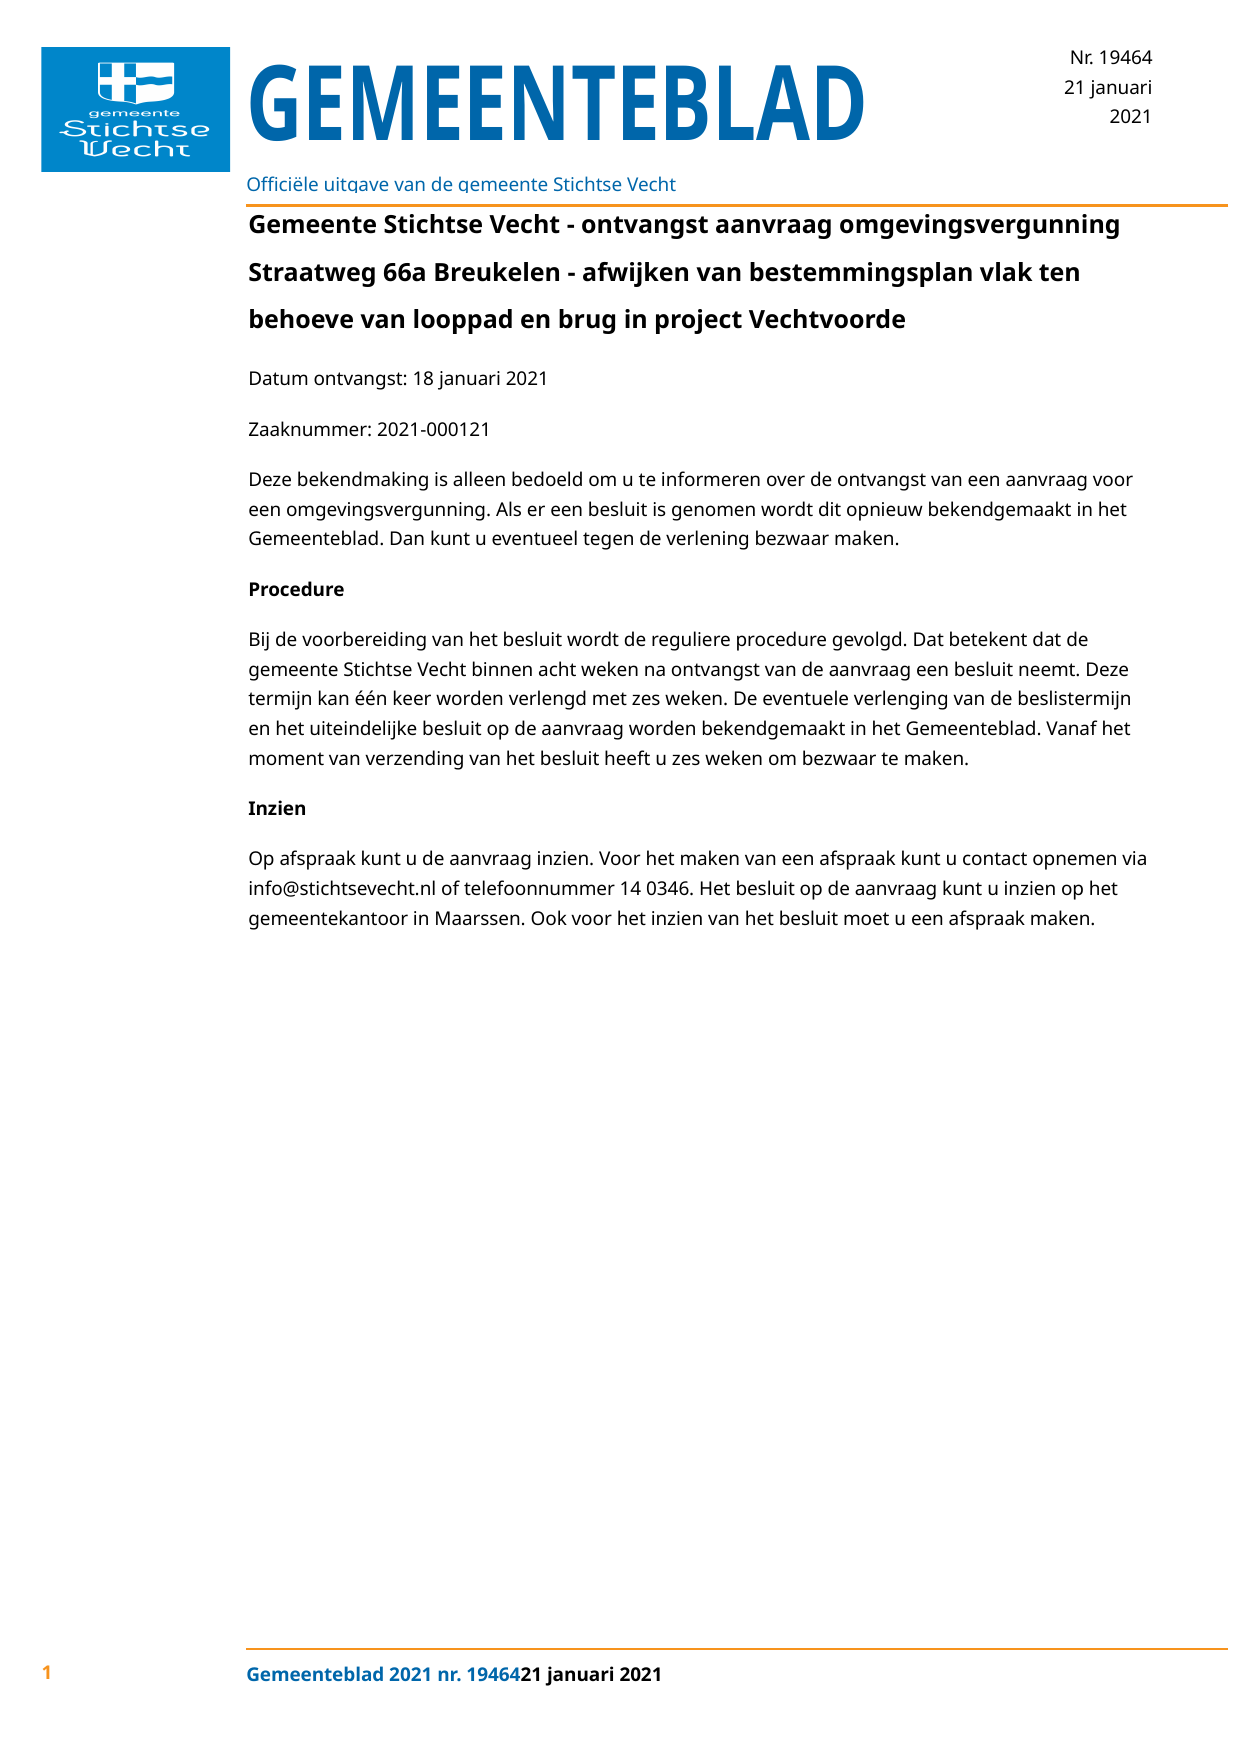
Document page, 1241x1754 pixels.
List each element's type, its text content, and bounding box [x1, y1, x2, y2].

picture [137, 63, 174, 103]
text Deze bekendmaking is alleen bedoeld om u te informeren over de ontvangst van een aanvraag voor een omgevingsvergunning. Als er een besluit is genomen wordt dit opnieuw bekendgemaakt in het Gemeenteblad. Dan kunt u eventueel tegen de verlening bezwaar maken. [248, 466, 1152, 551]
text Bij de voorbereiding van het besluit wordt de reguliere procedure gevolgd. Dat betekent dat de gemeente Stichtse Vecht binnen acht weken na ontvangst van de aanvraag een besluit neemt. Deze termijn kan één keer worden verlengd met zes weken. De eventuele verlenging van de beslistermijn en het uiteindelijke besluit op de aanvraag worden bekendgemaakt in het Gemeenteblad. Vanaf het moment van verzending van het besluit heeft u zes weken om bezwaar te maken. [248, 626, 1152, 770]
text Gemeente Stichtse Vecht - ontvangst aanvraag omgevingsvergunning Straatweg 66a Breukelen - afwijken van bestemmingsplan vlak ten behoeve van looppad en brug in project Vechtvoorde [248, 207, 1152, 336]
text Procedure [248, 576, 1152, 602]
text Zaaknummer: 2021-000121 [248, 416, 1152, 442]
text Op afspraak kunt u de aanvraag inzien. Voor het maken van een afspraak kunt u contact opnemen via info@stichtsevecht.nl of telefoonnummer 14 0346. Het besluit op de aanvraag kunt u inzien op het gemeentekantoor in Maarssen. Ook voor het inzien van het besluit moet u een afspraak maken. [248, 846, 1152, 930]
text Inzien [248, 795, 1152, 821]
picture [99, 63, 135, 101]
text Datum ontvangst: 18 januari 2021 [248, 366, 1152, 391]
